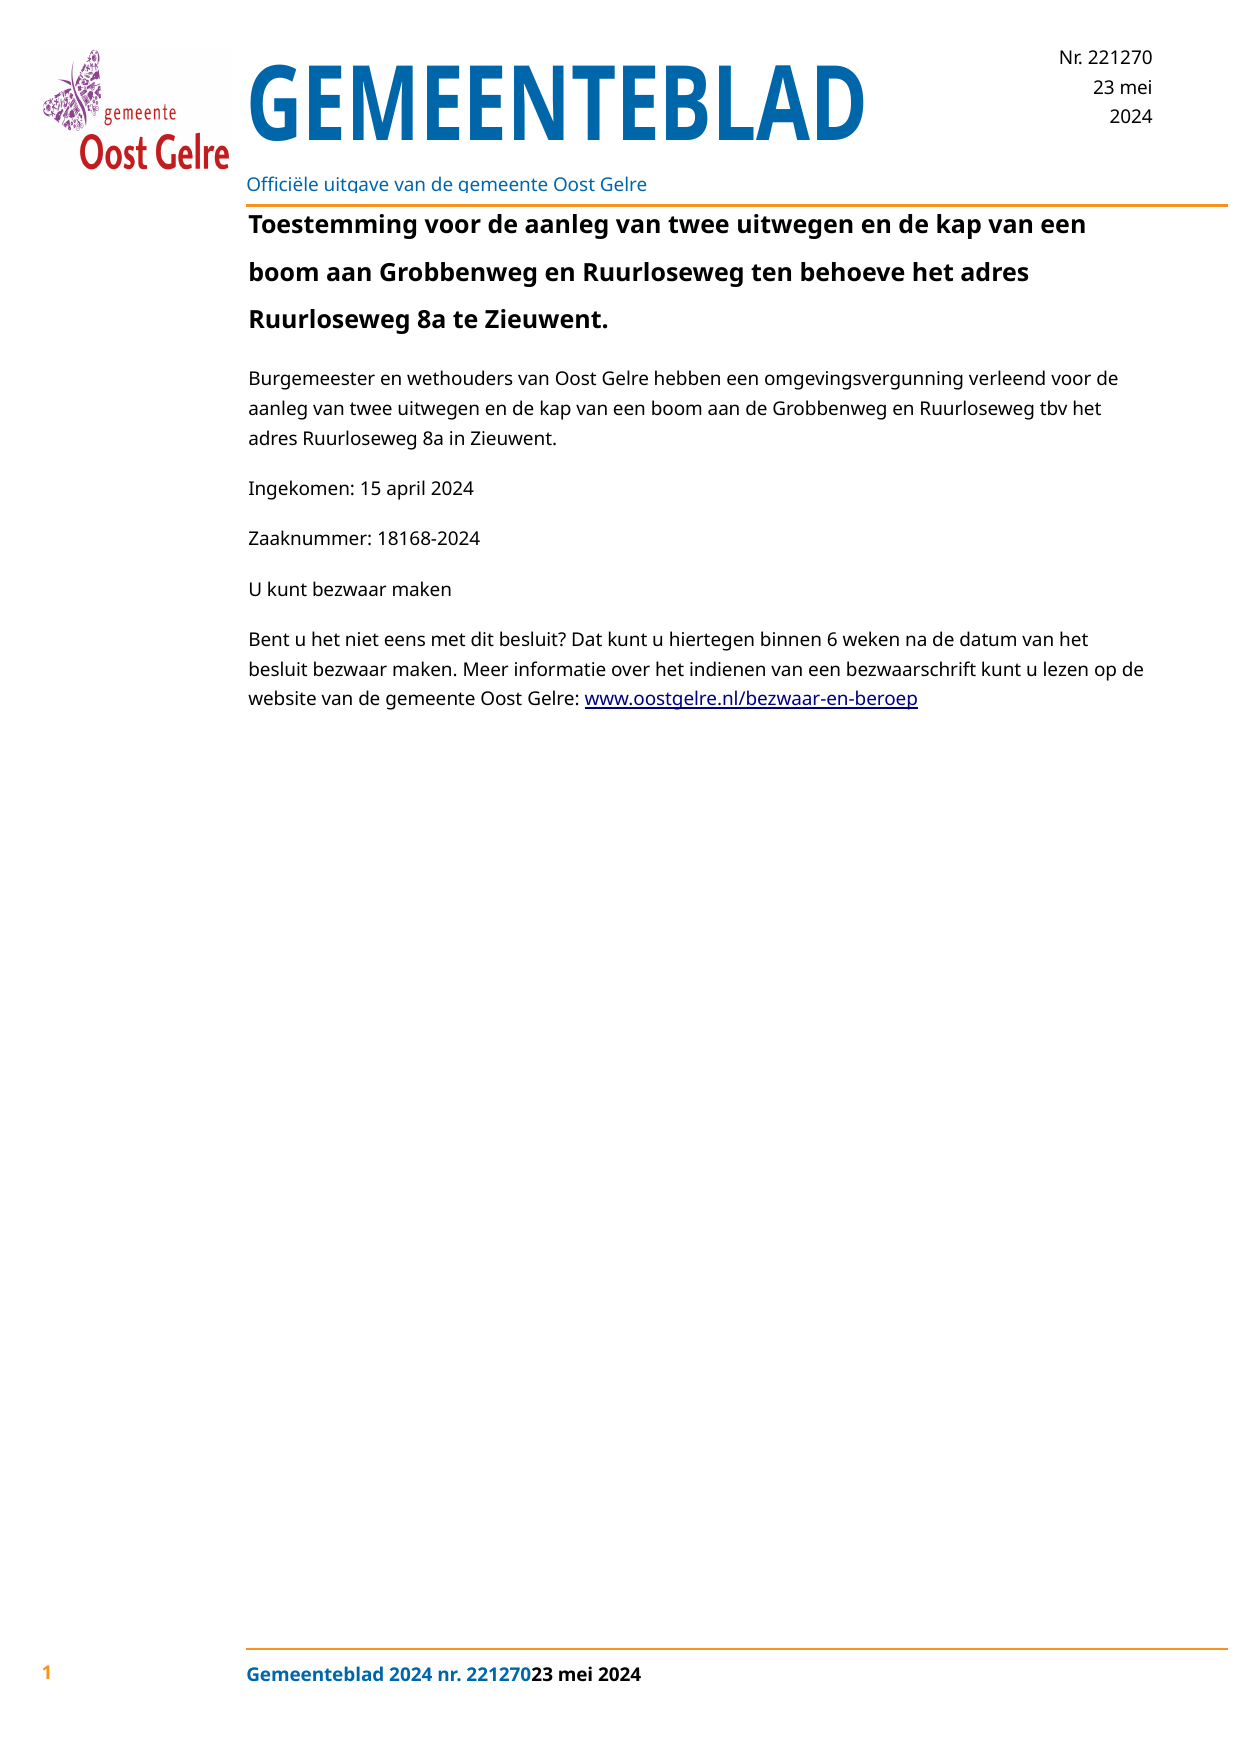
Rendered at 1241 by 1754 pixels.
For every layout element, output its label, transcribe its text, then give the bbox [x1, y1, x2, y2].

text Zaaknummer: 18168-2024 [248, 526, 1152, 551]
text Bent u het niet eens met dit besluit? Dat kunt u hiertegen binnen 6 weken na de datum van het besluit bezwaar maken. Meer informatie over het indienen van een bezwaarschrift kunt u lezen op de website van de gemeente Oost Gelre: www.oostgelre.nl/bezwaar-en-beroep [248, 626, 1152, 711]
text Burgemeester en wethouders van Oost Gelre hebben een omgevingsvergunning verleend voor de aanleg van twee uitwegen en de kap van een boom aan de Grobbenweg en Ruurloseweg tbv het adres Ruurloseweg 8a in Zieuwent. [248, 366, 1152, 450]
text U kunt bezwaar maken [248, 576, 1152, 602]
text Ingekomen: 15 april 2024 [248, 475, 1152, 501]
picture [41, 47, 231, 172]
text Toestemming voor de aanleg van twee uitwegen en de kap van een boom aan Grobbenweg en Ruurloseweg ten behoeve het adres Ruurloseweg 8a te Zieuwent. [248, 207, 1152, 336]
